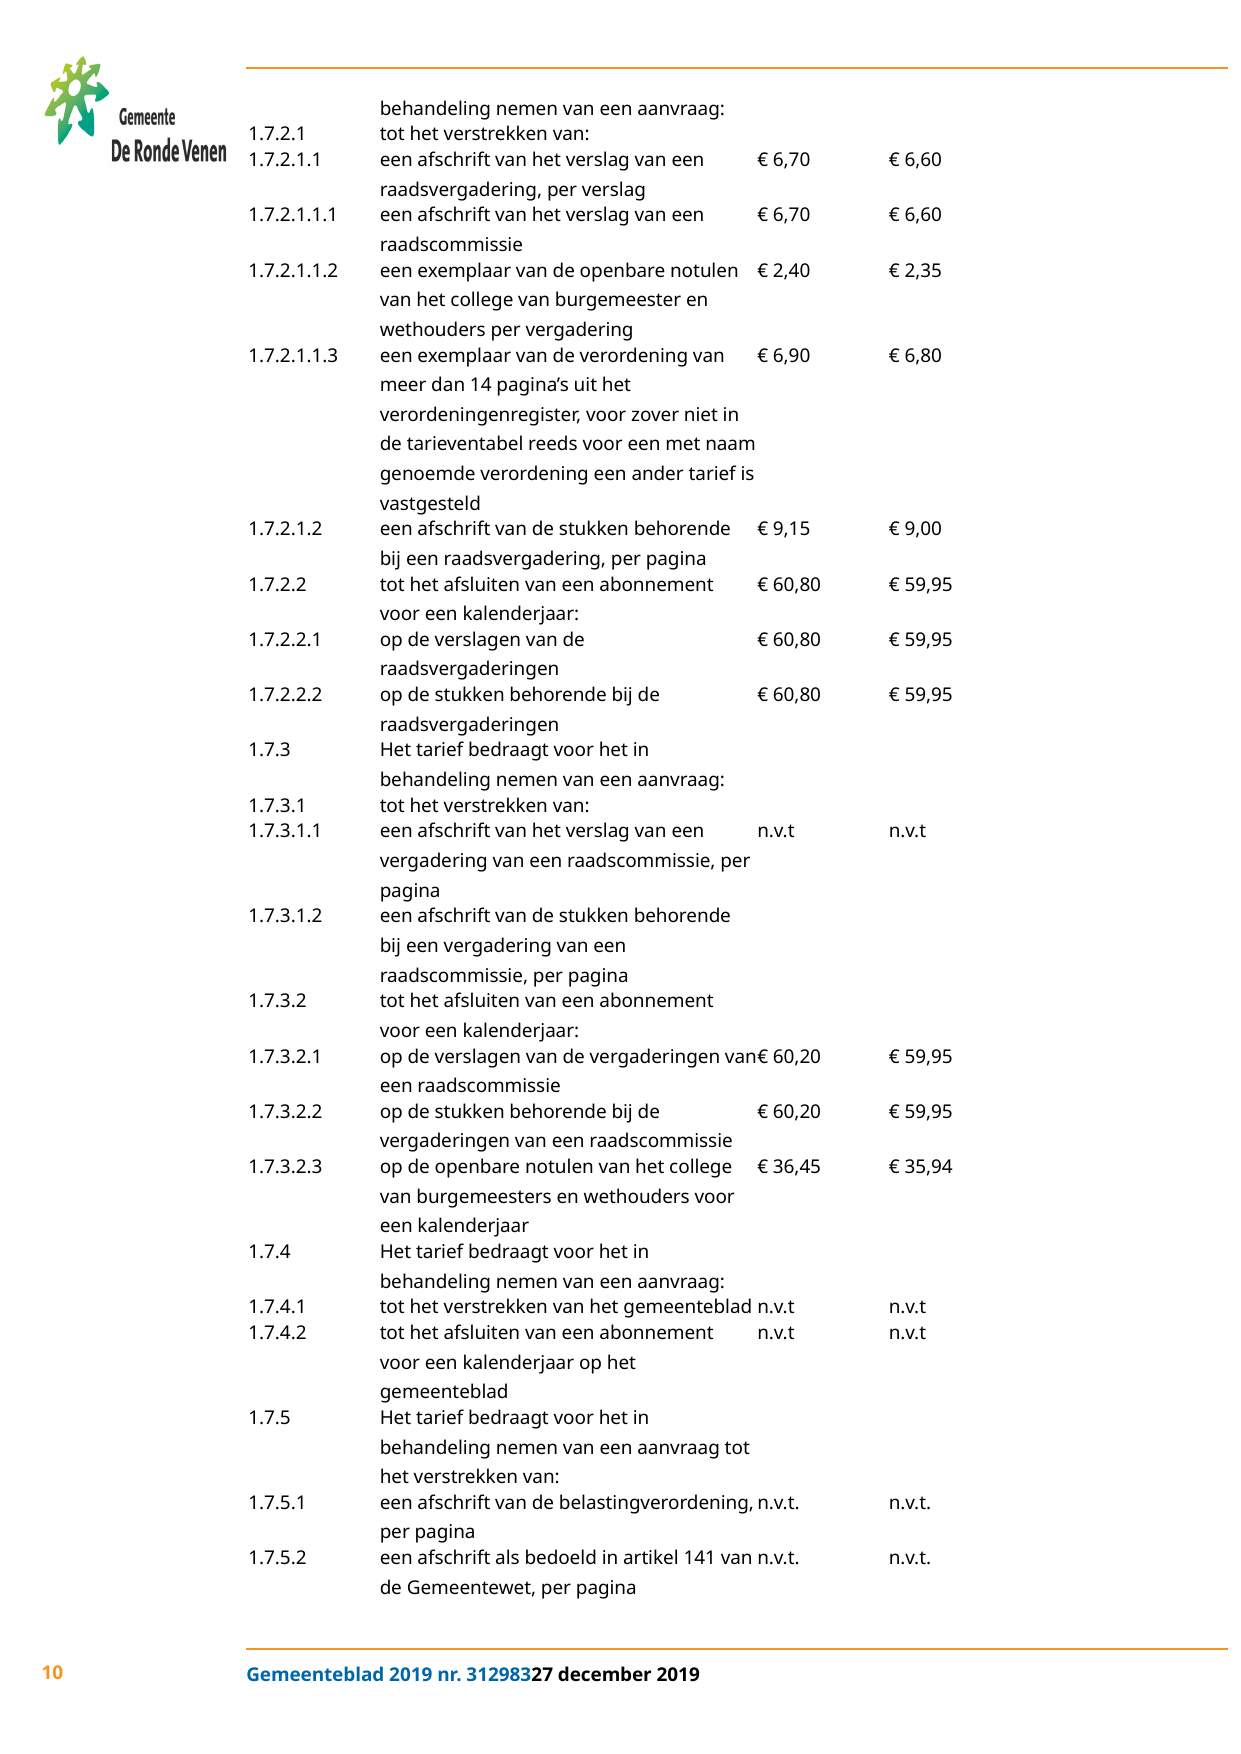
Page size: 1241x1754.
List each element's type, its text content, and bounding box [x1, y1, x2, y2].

table_cell € 6,60 [889, 202, 1152, 257]
table_cell 1.7.3.2 [248, 988, 379, 1043]
table_cell tot het verstrekken van: [380, 121, 757, 146]
table_cell 1.7.2.1.1 [248, 146, 379, 202]
table_cell n.v.t. [757, 1489, 888, 1544]
table_cell € 6,80 [889, 342, 1152, 515]
table_cell [757, 737, 888, 792]
table_cell n.v.t [757, 1319, 888, 1404]
table_cell [889, 1238, 1152, 1294]
table_cell een afschrift van de belastingverordening, per pagina [380, 1489, 757, 1544]
table_cell n.v.t [889, 1294, 1152, 1319]
table_cell 1.7.3.2.1 [248, 1043, 379, 1098]
table_cell tot het afsluiten van een abonnement voor een kalenderjaar: [380, 571, 757, 626]
table_cell [757, 1238, 888, 1294]
table_cell behandeling nemen van een aanvraag: [380, 95, 757, 121]
table_cell 1.7.4.1 [248, 1294, 379, 1319]
table_cell € 60,80 [757, 681, 888, 737]
picture [41, 47, 231, 172]
table_cell op de stukken behorende bij de raadsvergaderingen [380, 681, 757, 737]
table_cell Het tarief bedraagt voor het in behandeling nemen van een aanvraag tot het verstrekken van: [380, 1404, 757, 1489]
table_cell n.v.t [757, 818, 888, 903]
table_cell € 6,70 [757, 202, 888, 257]
table_cell 1.7.2.1 [248, 121, 379, 146]
table_cell € 59,95 [889, 1043, 1152, 1098]
table_cell een afschrift van het verslag van een vergadering van een raadscommissie, per pagina [380, 818, 757, 903]
table_cell € 60,80 [757, 626, 888, 681]
table_cell € 60,20 [757, 1098, 888, 1153]
table_cell € 6,90 [757, 342, 888, 515]
table_cell [757, 988, 888, 1043]
table_cell € 6,60 [889, 146, 1152, 202]
table_cell € 9,00 [889, 515, 1152, 571]
table_cell € 59,95 [889, 626, 1152, 681]
table_cell n.v.t. [757, 1545, 888, 1600]
table_cell 1.7.2.2 [248, 571, 379, 626]
table_cell een exemplaar van de verordening van meer dan 14 pagina’s uit het verordeningenregister, voor zover niet in de tarieventabel reeds voor een met naam genoemde verordening een ander tarief is vastgesteld [380, 342, 757, 515]
table_cell 1.7.3.1 [248, 792, 379, 818]
table_cell [757, 903, 888, 987]
table_cell een afschrift van het verslag van een raadscommissie [380, 202, 757, 257]
table_cell 1.7.5.1 [248, 1489, 379, 1544]
table_cell een afschrift van de stukken behorende bij een vergadering van een raadscommissie, per pagina [380, 903, 757, 987]
table_cell [889, 1404, 1152, 1489]
table_cell op de verslagen van de vergaderingen van een raadscommissie [380, 1043, 757, 1098]
table_cell € 59,95 [889, 1098, 1152, 1153]
table_cell [889, 737, 1152, 792]
table_cell € 59,95 [889, 681, 1152, 737]
table_cell op de stukken behorende bij de vergaderingen van een raadscommissie [380, 1098, 757, 1153]
table_cell € 60,80 [757, 571, 888, 626]
table_cell 1.7.5 [248, 1404, 379, 1489]
table_cell n.v.t [889, 1319, 1152, 1404]
table_cell 1.7.2.1.1.2 [248, 257, 379, 342]
table_cell Het tarief bedraagt voor het in behandeling nemen van een aanvraag: [380, 737, 757, 792]
table_cell 1.7.4.2 [248, 1319, 379, 1404]
table_cell € 59,95 [889, 571, 1152, 626]
table_cell € 6,70 [757, 146, 888, 202]
table_cell tot het verstrekken van het gemeenteblad [380, 1294, 757, 1319]
table_cell tot het verstrekken van: [380, 792, 757, 818]
table_cell [757, 792, 888, 818]
table_cell 1.7.3.1.1 [248, 818, 379, 903]
table_cell € 36,45 [757, 1154, 888, 1238]
table_cell 1.7.3.2.3 [248, 1154, 379, 1238]
table_cell Het tarief bedraagt voor het in behandeling nemen van een aanvraag: [380, 1238, 757, 1294]
table_cell [889, 903, 1152, 987]
table_cell 1.7.5.2 [248, 1545, 379, 1600]
table_cell op de verslagen van de raadsvergaderingen [380, 626, 757, 681]
table_cell 1.7.2.1.1.3 [248, 342, 379, 515]
table_cell [889, 121, 1152, 146]
table_cell een afschrift als bedoeld in artikel 141 van de Gemeentewet, per pagina [380, 1545, 757, 1600]
table_cell [248, 95, 379, 121]
table_cell een afschrift van het verslag van een raadsvergadering, per verslag [380, 146, 757, 202]
table_cell een exemplaar van de openbare notulen van het college van burgemeester en wethouders per vergadering [380, 257, 757, 342]
table_cell 1.7.2.2.2 [248, 681, 379, 737]
table_cell tot het afsluiten van een abonnement voor een kalenderjaar: [380, 988, 757, 1043]
table_cell n.v.t [757, 1294, 888, 1319]
table_cell 1.7.2.1.1.1 [248, 202, 379, 257]
table_cell 1.7.4 [248, 1238, 379, 1294]
table_cell € 2,40 [757, 257, 888, 342]
table_cell op de openbare notulen van het college van burgemeesters en wethouders voor een kalenderjaar [380, 1154, 757, 1238]
table_cell [889, 792, 1152, 818]
table_cell € 2,35 [889, 257, 1152, 342]
table_cell n.v.t. [889, 1489, 1152, 1544]
table_cell n.v.t. [889, 1545, 1152, 1600]
table_cell tot het afsluiten van een abonnement voor een kalenderjaar op het gemeenteblad [380, 1319, 757, 1404]
table_cell 1.7.3 [248, 737, 379, 792]
table_cell € 35,94 [889, 1154, 1152, 1238]
table_cell [757, 95, 888, 121]
table_cell 1.7.2.1.2 [248, 515, 379, 571]
table_cell [757, 121, 888, 146]
table_cell [889, 988, 1152, 1043]
table_cell 1.7.2.2.1 [248, 626, 379, 681]
table_cell een afschrift van de stukken behorende bij een raadsvergadering, per pagina [380, 515, 757, 571]
table_cell n.v.t [889, 818, 1152, 903]
table_cell [757, 1404, 888, 1489]
table_cell 1.7.3.2.2 [248, 1098, 379, 1153]
table_cell € 9,15 [757, 515, 888, 571]
table_cell € 60,20 [757, 1043, 888, 1098]
table_cell [889, 95, 1152, 121]
table_cell 1.7.3.1.2 [248, 903, 379, 987]
